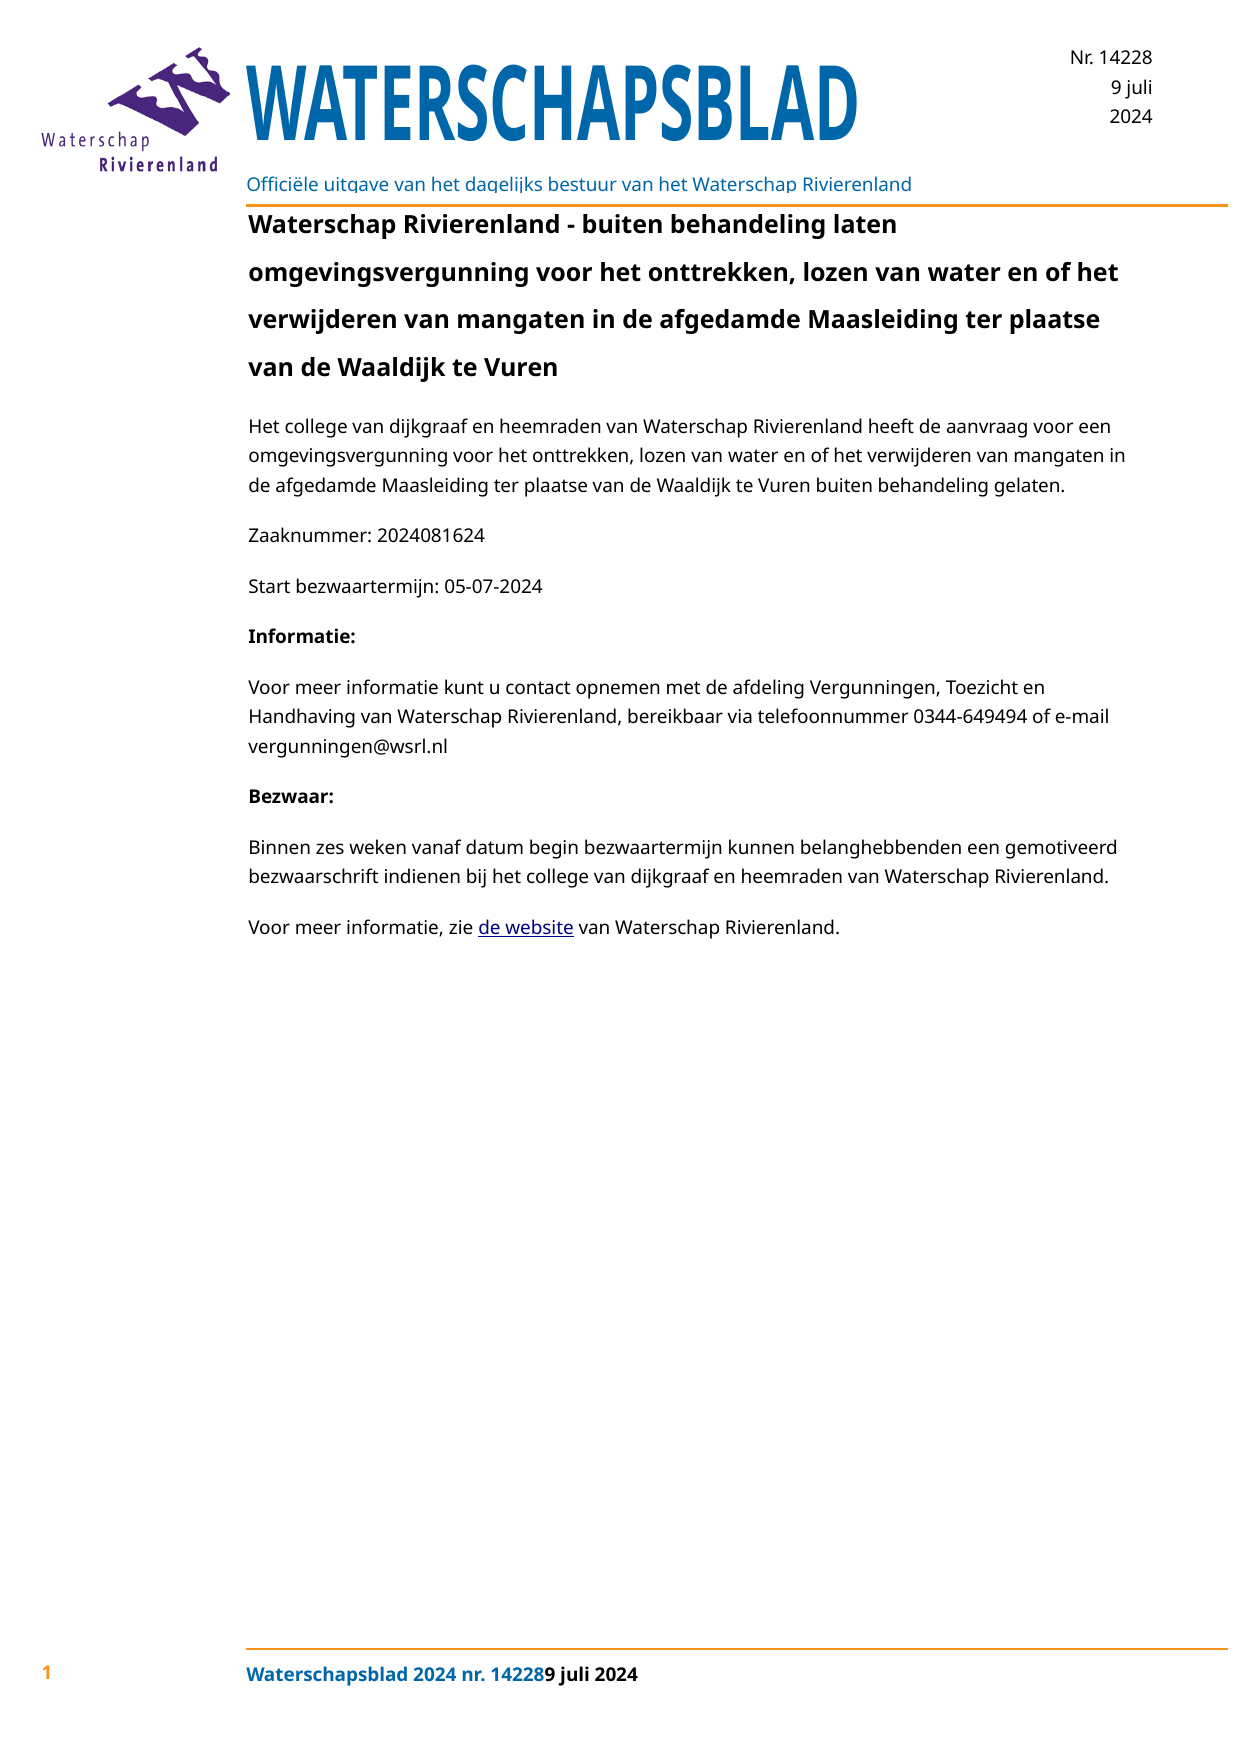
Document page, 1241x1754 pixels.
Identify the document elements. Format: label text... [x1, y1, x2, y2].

picture [41, 47, 231, 172]
text Bezwaar: [248, 783, 1152, 809]
text Zaaknummer: 2024081624 [248, 523, 1152, 548]
text Het college van dijkgraaf en heemraden van Waterschap Rivierenland heeft de aanvraag voor een omgevingsvergunning voor het onttrekken, lozen van water en of het verwijderen van mangaten in de afgedamde Maasleiding ter plaatse van de Waaldijk te Vuren buiten behandeling gelaten. [248, 413, 1152, 498]
text Binnen zes weken vanaf datum begin bezwaartermijn kunnen belanghebbenden een gemotiveerd bezwaarschrift indienen bij het college van dijkgraaf en heemraden van Waterschap Rivierenland. [248, 834, 1152, 889]
text Waterschap Rivierenland - buiten behandeling laten omgevingsvergunning voor het onttrekken, lozen van water en of het verwijderen van mangaten in de afgedamde Maasleiding ter plaatse van de Waaldijk te Vuren [248, 207, 1152, 384]
text Informatie: [248, 623, 1152, 649]
text Voor meer informatie, zie de website van Waterschap Rivierenland. [248, 914, 1152, 940]
text Voor meer informatie kunt u contact opnemen met de afdeling Vergunningen, Toezicht en Handhaving van Waterschap Rivierenland, bereikbaar via telefoonnummer 0344-649494 of e-mail vergunningen@wsrl.nl [248, 674, 1152, 759]
text Start bezwaartermijn: 05-07-2024 [248, 573, 1152, 599]
